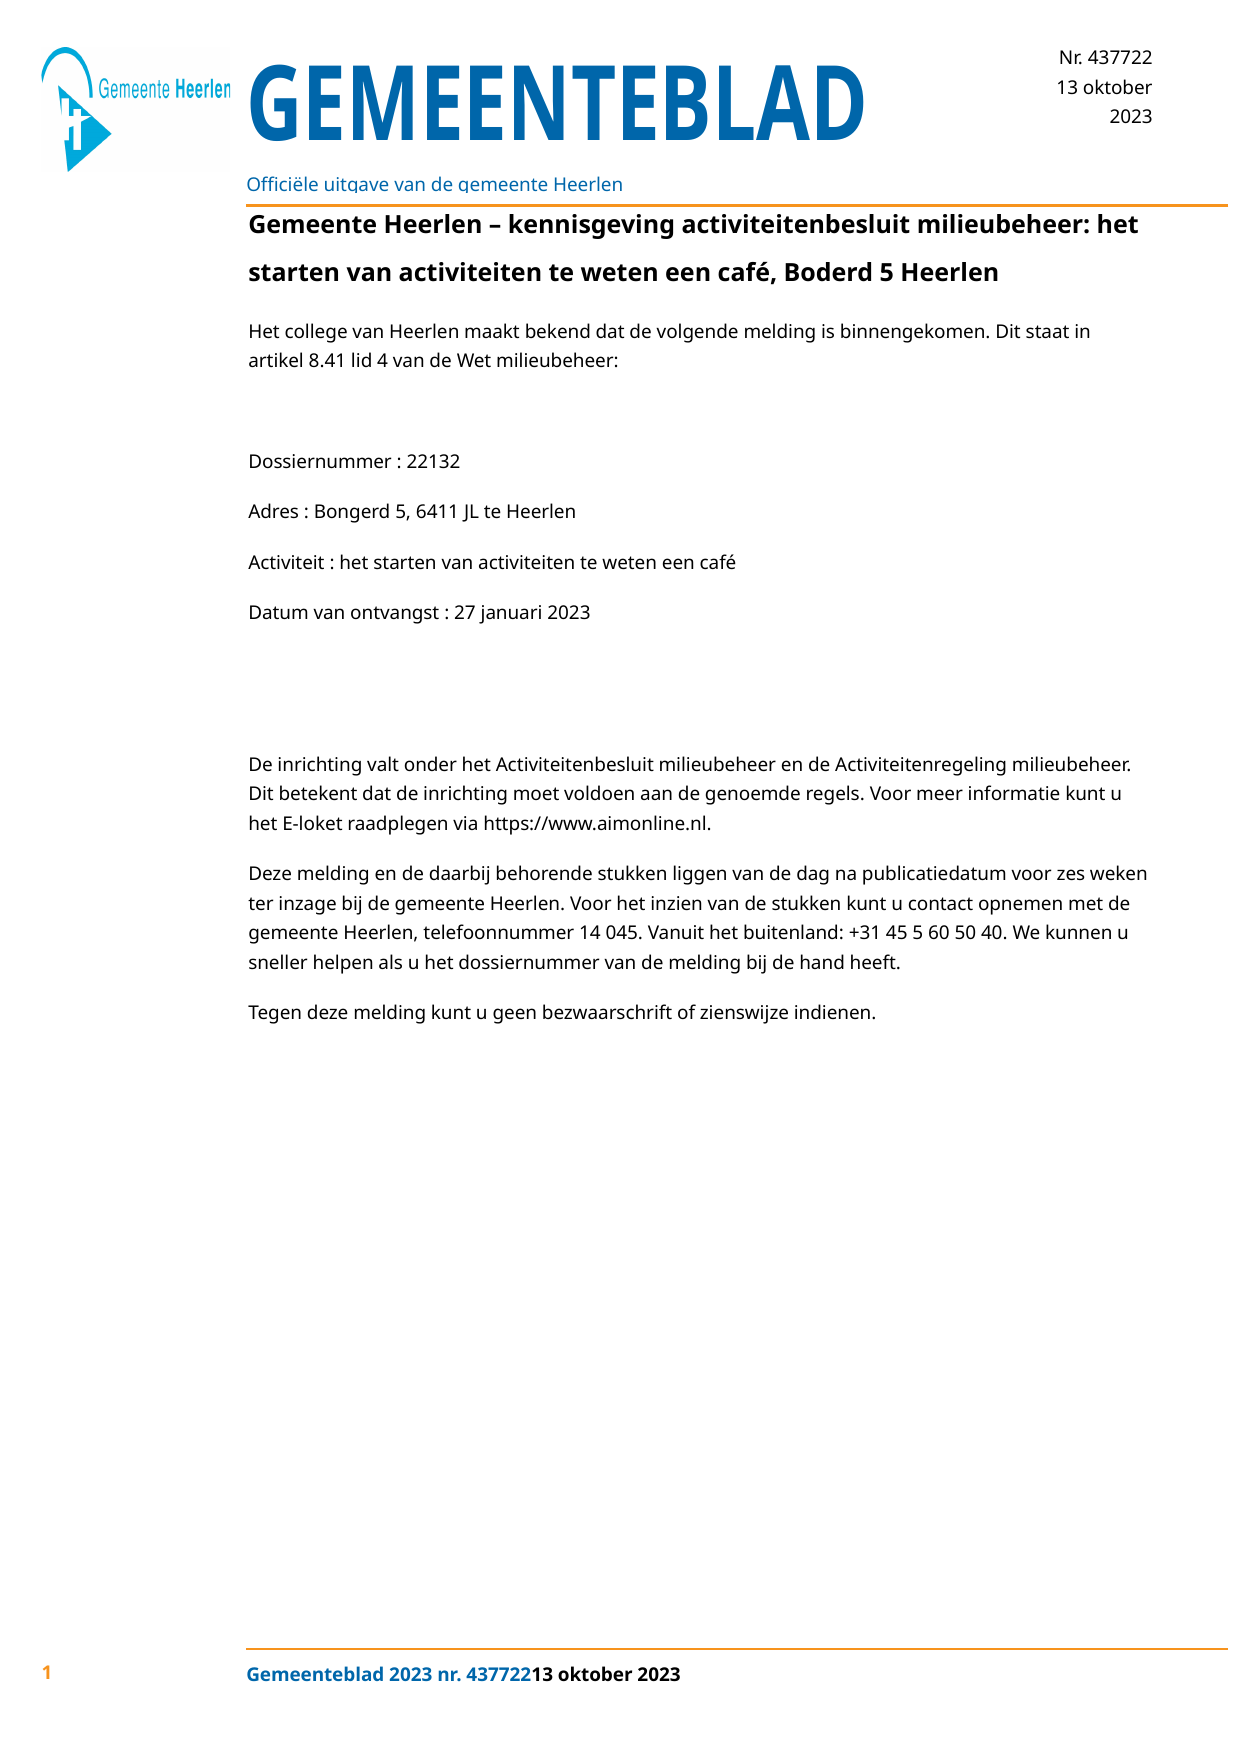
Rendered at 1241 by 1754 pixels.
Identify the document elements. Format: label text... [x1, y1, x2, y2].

text Tegen deze melding kunt u geen bezwaarschrift of zienswijze indienen. [248, 999, 1152, 1025]
text Het college van Heerlen maakt bekend dat de volgende melding is binnengekomen. Dit staat in artikel 8.41 lid 4 van de Wet milieubeheer: [248, 318, 1152, 373]
text Adres : Bongerd 5, 6411 JL te Heerlen [248, 499, 1152, 524]
text De inrichting valt onder het Activiteitenbesluit milieubeheer en de Activiteitenregeling milieubeheer. Dit betekent dat de inrichting moet voldoen aan de genoemde regels. Voor meer informatie kunt u het E-loket raadplegen via https://www.aimonline.nl. [248, 751, 1152, 836]
text Deze melding en de daarbij behorende stukken liggen van de dag na publicatiedatum voor zes weken ter inzage bij de gemeente Heerlen. Voor het inzien van de stukken kunt u contact opnemen met de gemeente Heerlen, telefoonnummer 14 045. Vanuit het buitenland: +31 45 5 60 50 40. We kunnen u sneller helpen als u het dossiernummer van de melding bij de hand heeft. [248, 860, 1152, 975]
text Activiteit : het starten van activiteiten te weten een café [248, 549, 1152, 575]
text Gemeente Heerlen – kennisgeving activiteitenbesluit milieubeheer: het starten van activiteiten te weten een café, Boderd 5 Heerlen [248, 207, 1152, 288]
text Dossiernummer : 22132 [248, 448, 1152, 474]
picture [41, 47, 59, 70]
text Datum van ontvangst : 27 januari 2023 [248, 599, 1152, 625]
picture [41, 47, 231, 172]
